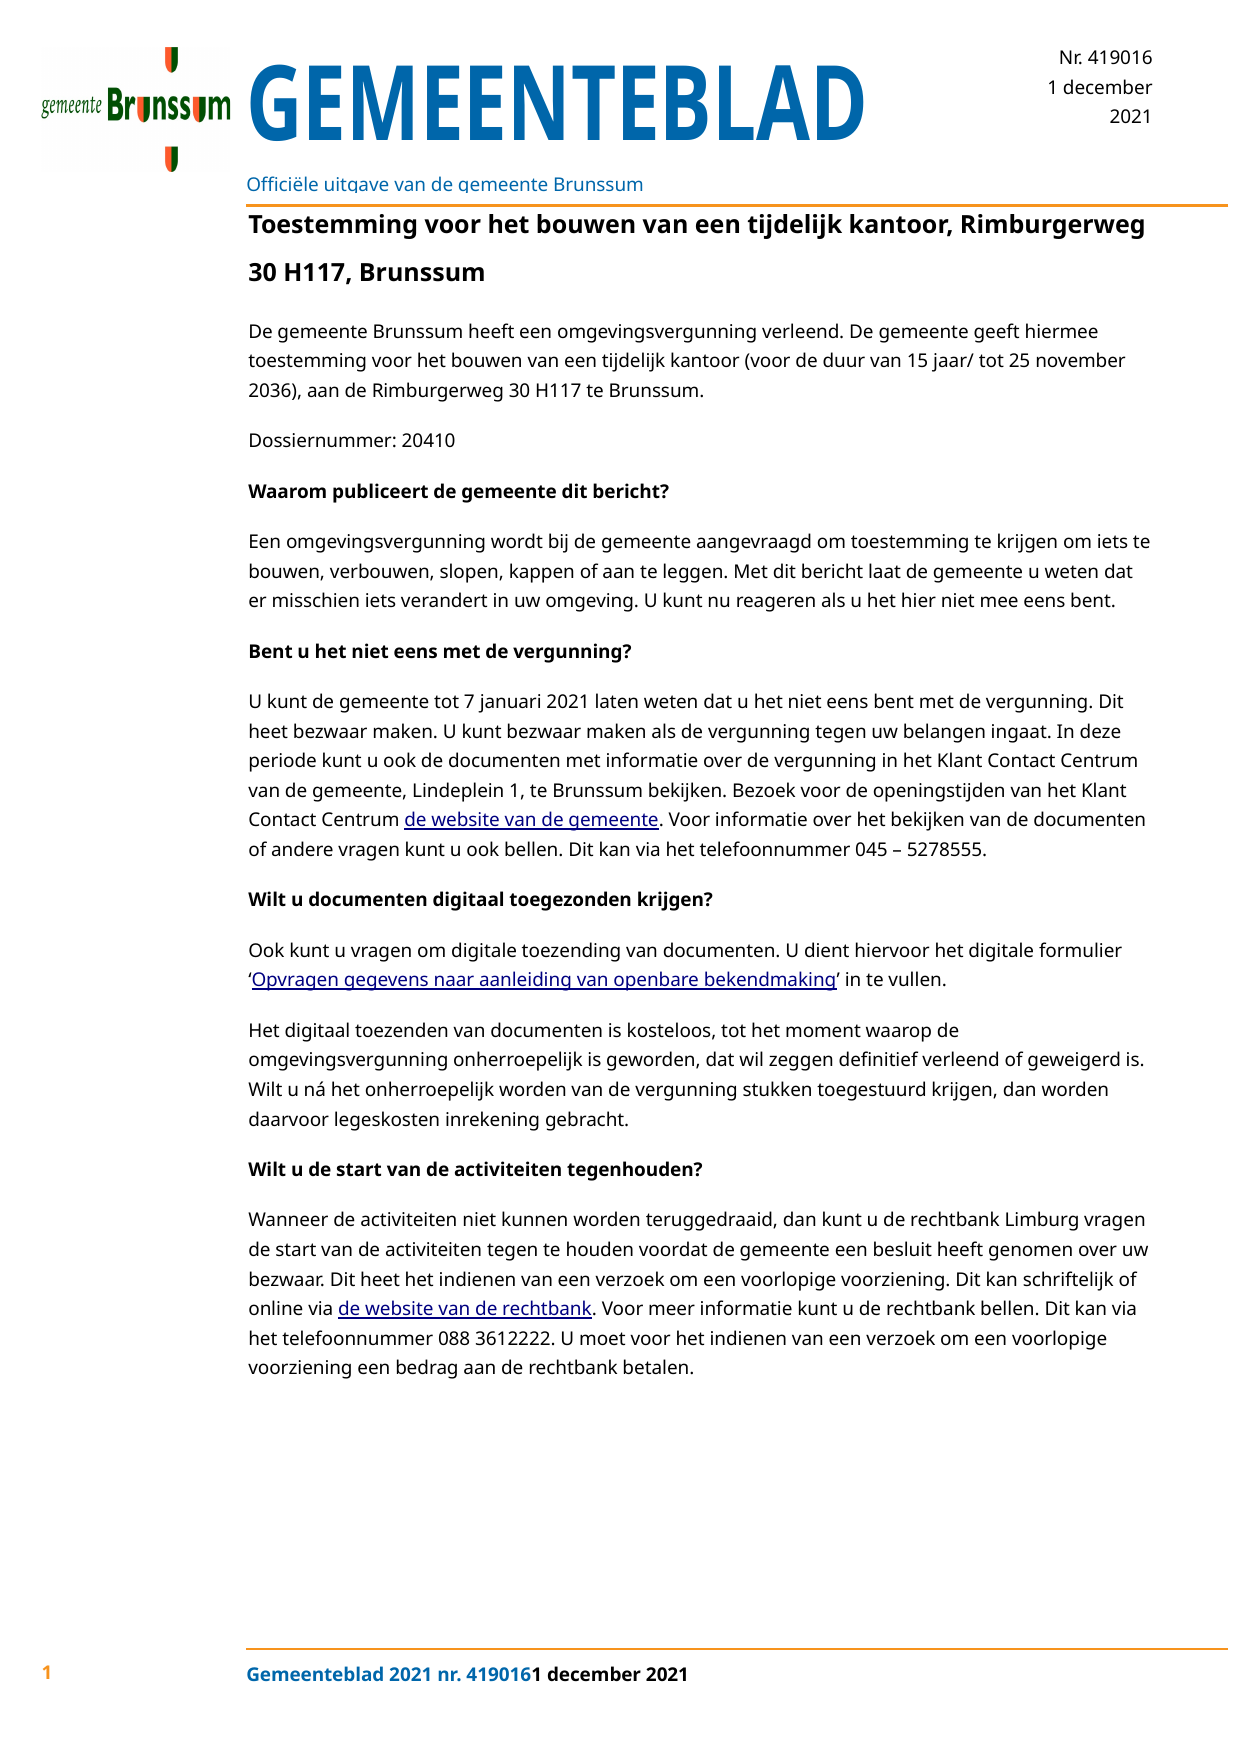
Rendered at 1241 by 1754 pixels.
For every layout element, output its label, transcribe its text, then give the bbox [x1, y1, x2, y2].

text Waarom publiceert de gemeente dit bericht? [248, 478, 1152, 504]
text Een omgevingsvergunning wordt bij de gemeente aangevraagd om toestemming te krijgen om iets te bouwen, verbouwen, slopen, kappen of aan te leggen. Met dit bericht laat de gemeente u weten dat er misschien iets verandert in uw omgeving. U kunt nu reageren als u het hier niet mee eens bent. [248, 528, 1152, 613]
picture [41, 47, 231, 172]
text Wilt u documenten digitaal toegezonden krijgen? [248, 887, 1152, 912]
text Ook kunt u vragen om digitale toezending van documenten. U dient hiervoor het digitale formulier ‘Opvragen gegevens naar aanleiding van openbare bekendmaking’ in te vullen. [248, 937, 1152, 992]
text De gemeente Brunssum heeft een omgevingsvergunning verleend. De gemeente geeft hiermee toestemming voor het bouwen van een tijdelijk kantoor (voor de duur van 15 jaar/ tot 25 november 2036), aan de Rimburgerweg 30 H117 te Brunssum. [248, 318, 1152, 403]
text Wilt u de start van de activiteiten tegenhouden? [248, 1156, 1152, 1182]
text Wanneer de activiteiten niet kunnen worden teruggedraaid, dan kunt u de rechtbank Limburg vragen de start van de activiteiten tegen te houden voordat de gemeente een besluit heeft genomen over uw bezwaar. Dit heet het indienen van een verzoek om een voorlopige voorziening. Dit kan schriftelijk of online via de website van de rechtbank. Voor meer informatie kunt u de rechtbank bellen. Dit kan via het telefoonnummer 088 3612222. U moet voor het indienen van een verzoek om een voorlopige voorziening een bedrag aan de rechtbank betalen. [248, 1207, 1152, 1380]
text Dossiernummer: 20410 [248, 427, 1152, 453]
text Bent u het niet eens met de vergunning? [248, 638, 1152, 664]
text Het digitaal toezenden van documenten is kosteloos, tot het moment waarop de omgevingsvergunning onherroepelijk is geworden, dat wil zeggen definitief verleend of geweigerd is. Wilt u ná het onherroepelijk worden van de vergunning stukken toegestuurd krijgen, dan worden daarvoor legeskosten inrekening gebracht. [248, 1017, 1152, 1132]
text U kunt de gemeente tot 7 januari 2021 laten weten dat u het niet eens bent met de vergunning. Dit heet bezwaar maken. U kunt bezwaar maken als de vergunning tegen uw belangen ingaat. In deze periode kunt u ook de documenten met informatie over de vergunning in het Klant Contact Centrum van de gemeente, Lindeplein 1, te Brunssum bekijken. Bezoek voor de openingstijden van het Klant Contact Centrum de website van de gemeente. Voor informatie over het bekijken van de documenten of andere vragen kunt u ook bellen. Dit kan via het telefoonnummer 045 – 5278555. [248, 688, 1152, 862]
text Toestemming voor het bouwen van een tijdelijk kantoor, Rimburgerweg 30 H117, Brunssum [248, 207, 1152, 288]
